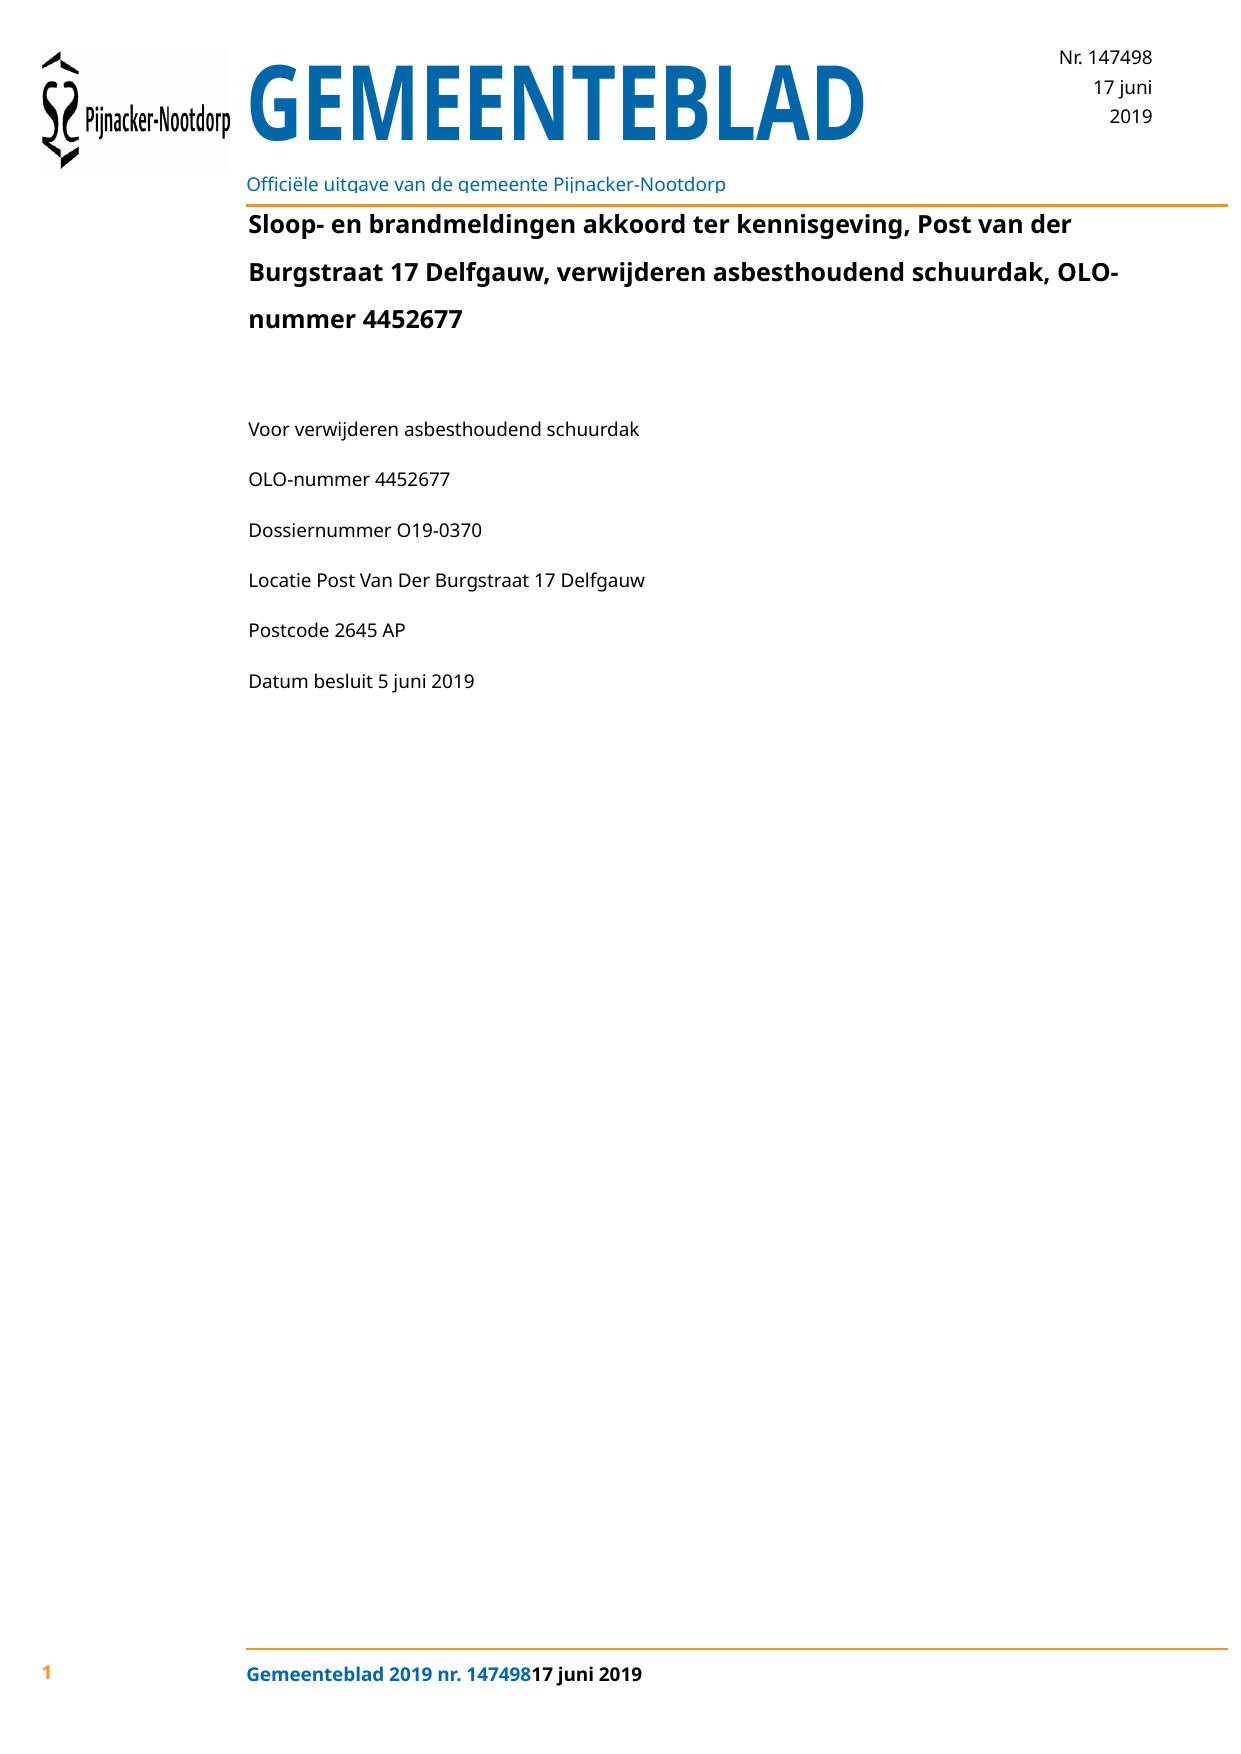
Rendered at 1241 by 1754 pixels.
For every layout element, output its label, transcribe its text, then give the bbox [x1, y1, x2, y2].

text Postcode 2645 AP [248, 618, 1152, 643]
text Voor verwijderen asbesthoudend schuurdak [248, 416, 1152, 442]
text Dossiernummer O19-0370 [248, 517, 1152, 542]
picture [41, 47, 231, 172]
text Sloop- en brandmeldingen akkoord ter kennisgeving, Post van der Burgstraat 17 Delfgauw, verwijderen asbesthoudend schuurdak, OLO-nummer 4452677 [248, 207, 1152, 336]
text OLO-nummer 4452677 [248, 466, 1152, 492]
text Locatie Post Van Der Burgstraat 17 Delfgauw [248, 567, 1152, 593]
text Datum besluit 5 juni 2019 [248, 668, 1152, 694]
